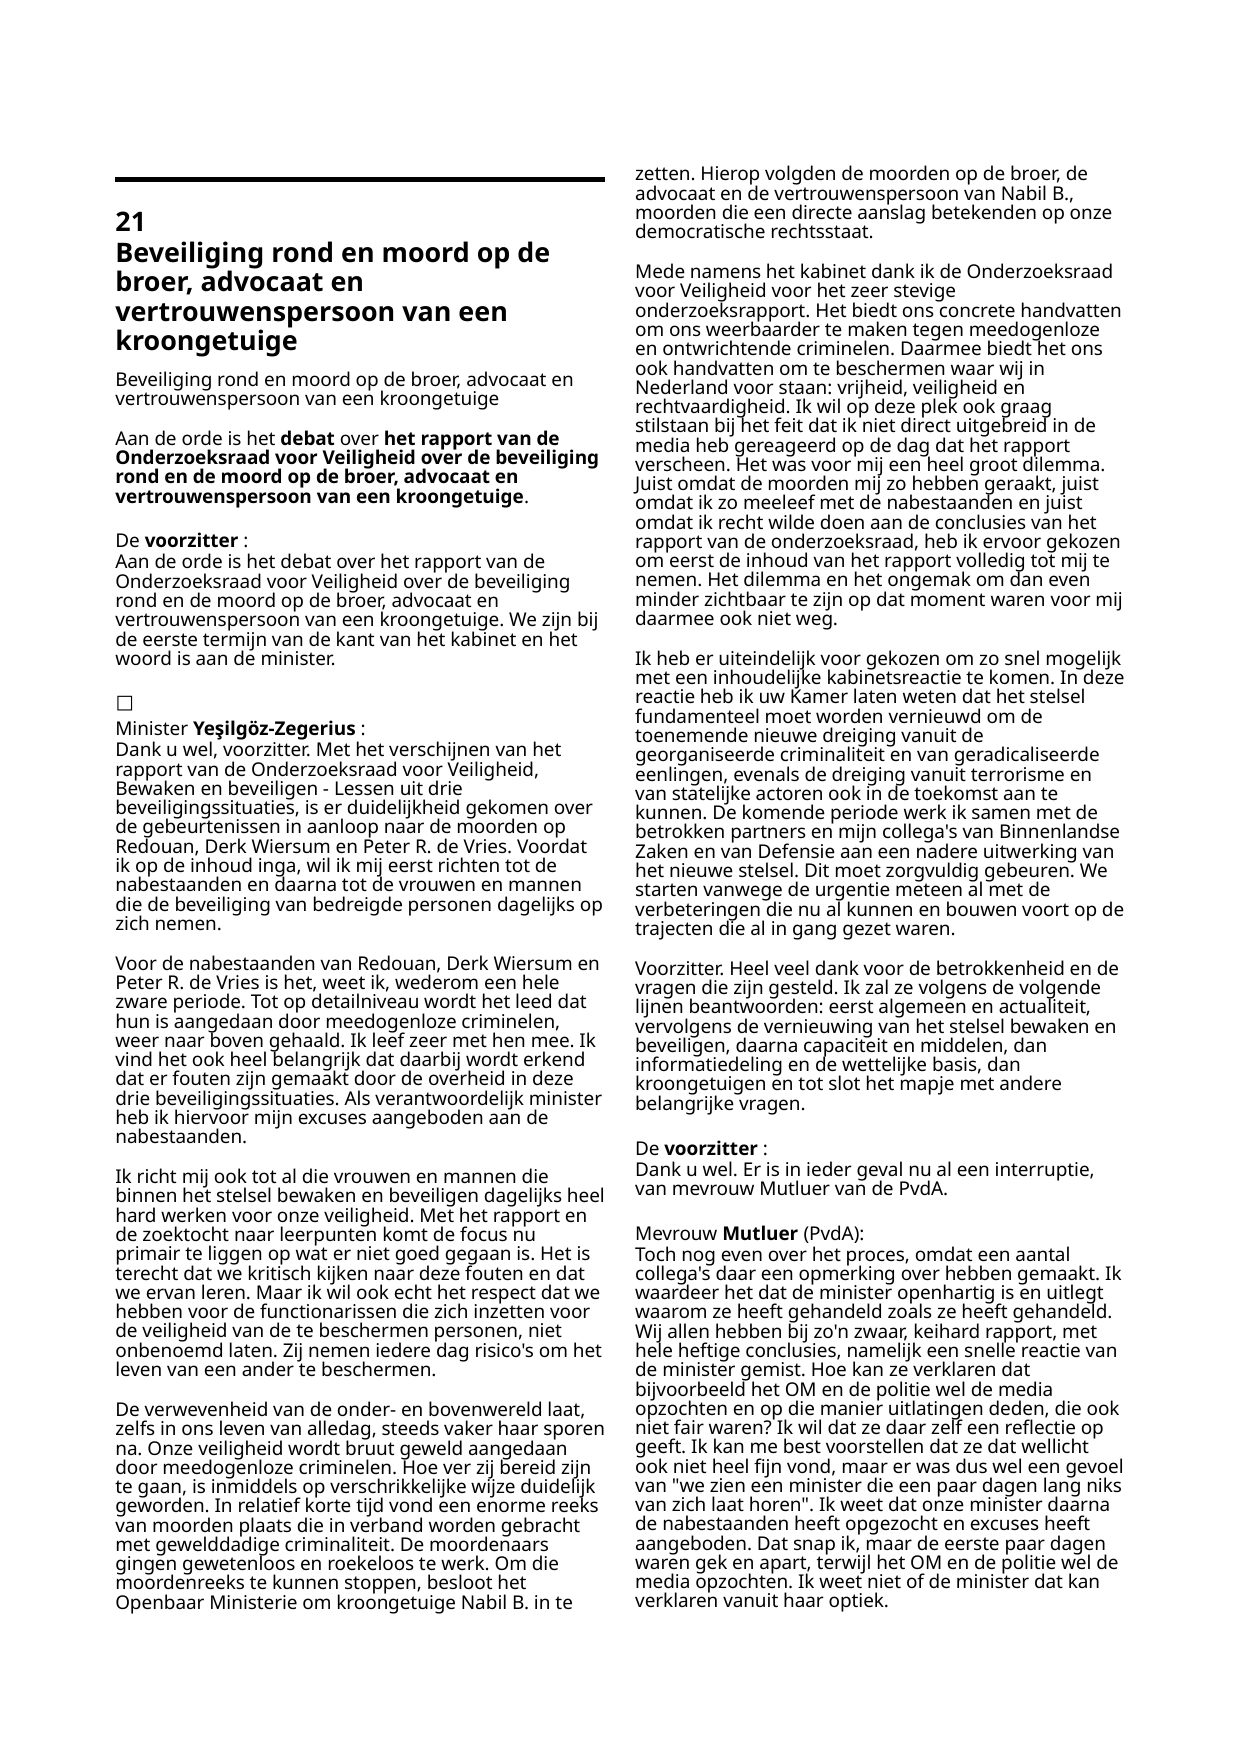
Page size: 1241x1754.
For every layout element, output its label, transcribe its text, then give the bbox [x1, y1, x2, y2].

text Minister Yeşilgöz-Zegerius : [115, 716, 605, 741]
text Ik richt mij ook tot al die vrouwen en mannen die binnen het stelsel bewaken en beveiligen dagelijks heel hard werken voor onze veiligheid. Met het rapport en de zoektocht naar leerpunten komt de focus nu primair te liggen op wat er niet goed gegaan is. Het is terecht dat we kritisch kijken naar deze fouten en dat we ervan leren. Maar ik wil ook echt het respect dat we hebben voor de functionarissen die zich inzetten voor de veiligheid van de te beschermen personen, niet onbenoemd laten. Zij nemen iedere dag risico's om het leven van een ander te beschermen. [115, 1168, 605, 1380]
text Beveiliging rond en moord op de broer, advocaat en vertrouwenspersoon van een kroongetuige [115, 371, 605, 409]
text Mede namens het kabinet dank ik de Onderzoeksraad voor Veiligheid voor het zeer stevige onderzoeksrapport. Het biedt ons concrete handvatten om ons weerbaarder te maken tegen meedogenloze en ontwrichtende criminelen. Daarmee biedt het ons ook handvatten om te beschermen waar wij in Nederland voor staan: vrijheid, veiligheid en rechtvaardigheid. Ik wil op deze plek ook graag stilstaan bij het feit dat ik niet direct uitgebreid in de media heb gereageerd op de dag dat het rapport verscheen. Het was voor mij een heel groot dilemma. Juist omdat de moorden mij zo hebben geraakt, juist omdat ik zo meeleef met de nabestaanden en juist omdat ik recht wilde doen aan de conclusies van het rapport van de onderzoeksraad, heb ik ervoor gekozen om eerst de inhoud van het rapport volledig tot mij te nemen. Het dilemma en het ongemak om dan even minder zichtbaar te zijn op dat moment waren voor mij daarmee ook niet weg. [635, 263, 1125, 629]
text Voorzitter. Heel veel dank voor de betrokkenheid en de vragen die zijn gesteld. Ik zal ze volgens de volgende lijnen beantwoorden: eerst algemeen en actualiteit, vervolgens de vernieuwing van het stelsel bewaken en beveiligen, daarna capaciteit en middelen, dan informatiedeling en de wettelijke basis, dan kroongetuigen en tot slot het mapje met andere belangrijke vragen. [635, 960, 1125, 1114]
text Dank u wel. Er is in ieder geval nu al een interruptie, van mevrouw Mutluer van de PvdA. [635, 1161, 1125, 1199]
text De voorzitter : [115, 528, 605, 553]
text Toch nog even over het proces, omdat een aantal collega's daar een opmerking over hebben gemaakt. Ik waardeer het dat de minister openhartig is en uitlegt waarom ze heeft gehandeld zoals ze heeft gehandeld. Wij allen hebben bij zo'n zwaar, keihard rapport, met hele heftige conclusies, namelijk een snelle reactie van de minister gemist. Hoe kan ze verklaren dat bijvoorbeeld het OM en de politie wel de media opzochten en op die manier uitlatingen deden, die ook niet fair waren? Ik wil dat ze daar zelf een reflectie op geeft. Ik kan me best voorstellen dat ze dat wellicht ook niet heel fijn vond, maar er was dus wel een gevoel van "we zien een minister die een paar dagen lang niks van zich laat horen". Ik weet dat onze minister daarna de nabestaanden heeft opgezocht en excuses heeft aangeboden. Dat snap ik, maar de eerste paar dagen waren gek en apart, terwijl het OM en de politie wel de media opzochten. Ik weet niet of de minister dat kan verklaren vanuit haar optiek. [635, 1246, 1125, 1612]
text Aan de orde is het debat over het rapport van de Onderzoeksraad voor Veiligheid over de beveiliging rond en de moord op de broer, advocaat en vertrouwenspersoon van een kroongetuige. We zijn bij de eerste termijn van de kant van het kabinet en het woord is aan de minister. [115, 553, 605, 669]
text Voor de nabestaanden van Redouan, Derk Wiersum en Peter R. de Vries is het, weet ik, wederom een hele zware periode. Tot op detailniveau wordt het leed dat hun is aangedaan door meedogenloze criminelen, weer naar boven gehaald. Ik leef zeer met hen mee. Ik vind het ook heel belangrijk dat daarbij wordt erkend dat er fouten zijn gemaakt door de overheid in deze drie beveiligingssituaties. Als verantwoordelijk minister heb ik hiervoor mijn excuses aangeboden aan de nabestaanden. [115, 955, 605, 1147]
text zetten. Hierop volgden de moorden op de broer, de advocaat en de vertrouwenspersoon van Nabil B., moorden die een directe aanslag betekenden op onze democratische rechtsstaat. [635, 165, 1125, 242]
text ⬜ [115, 690, 605, 716]
text De verwevenheid van de onder- en bovenwereld laat, zelfs in ons leven van alledag, steeds vaker haar sporen na. Onze veiligheid wordt bruut geweld aangedaan door meedogenloze criminelen. Hoe ver zij bereid zijn te gaan, is inmiddels op verschrikkelijke wijze duidelijk geworden. In relatief korte tijd vond een enorme reeks van moorden plaats die in verband worden gebracht met gewelddadige criminaliteit. De moordenaars gingen gewetenloos en roekeloos te werk. Om die moordenreeks te kunnen stoppen, besloot het Openbaar Ministerie om kroongetuige Nabil B. in te [115, 1401, 605, 1613]
text De voorzitter : [635, 1135, 1125, 1161]
text Ik heb er uiteindelijk voor gekozen om zo snel mogelijk met een inhoudelijke kabinetsreactie te komen. In deze reactie heb ik uw Kamer laten weten dat het stelsel fundamenteel moet worden vernieuwd om de toenemende nieuwe dreiging vanuit de georganiseerde criminaliteit en van geradicaliseerde eenlingen, evenals de dreiging vanuit terrorisme en van statelijke actoren ook in de toekomst aan te kunnen. De komende periode werk ik samen met de betrokken partners en mijn collega's van Binnenlandse Zaken en van Defensie aan een nadere uitwerking van het nieuwe stelsel. Dit moet zorgvuldig gebeuren. We starten vanwege de urgentie meteen al met de verbeteringen die nu al kunnen en bouwen voort op de trajecten die al in gang gezet waren. [635, 650, 1125, 939]
text Aan de orde is het debat over het rapport van de Onderzoeksraad voor Veiligheid over de beveiliging rond en de moord op de broer, advocaat en vertrouwenspersoon van een kroongetuige. [115, 430, 605, 507]
text Dank u wel, voorzitter. Met het verschijnen van het rapport van de Onderzoeksraad voor Veiligheid, Bewaken en beveiligen - Lessen uit drie beveiligingssituaties, is er duidelijkheid gekomen over de gebeurtenissen in aanloop naar de moorden op Redouan, Derk Wiersum en Peter R. de Vries. Voordat ik op de inhoud inga, wil ik mij eerst richten tot de nabestaanden en daarna tot de vrouwen en mannen die de beveiliging van bedreigde personen dagelijks op zich nemen. [115, 741, 605, 934]
text 21 [115, 203, 605, 239]
text Mevrouw Mutluer (PvdA): [635, 1220, 1125, 1246]
text Beveiliging rond en moord op de broer, advocaat en vertrouwenspersoon van een kroongetuige [115, 239, 605, 371]
